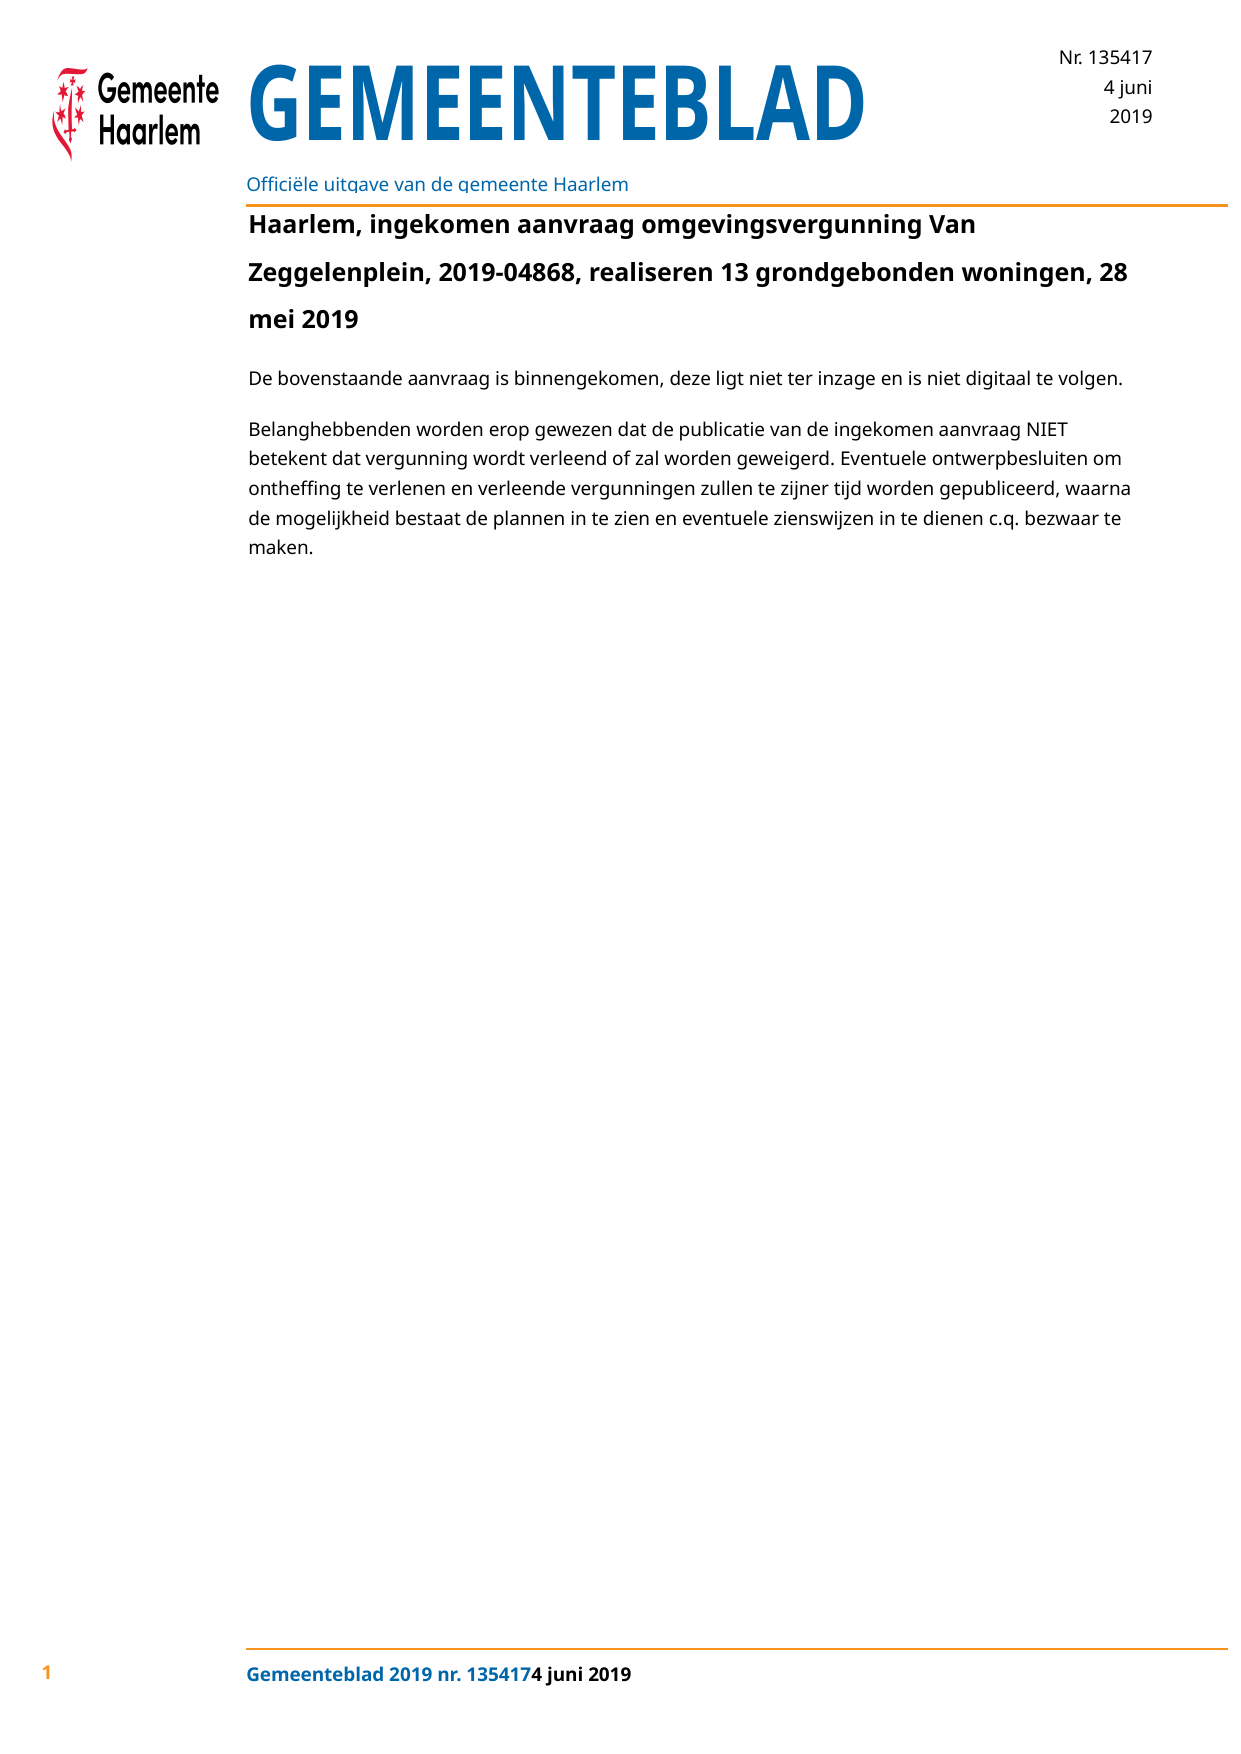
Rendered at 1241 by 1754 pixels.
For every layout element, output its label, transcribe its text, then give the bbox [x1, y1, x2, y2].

text Belanghebbenden worden erop gewezen dat de publicatie van de ingekomen aanvraag NIET betekent dat vergunning wordt verleend of zal worden geweigerd. Eventuele ontwerpbesluiten om ontheffing te verlenen en verleende vergunningen zullen te zijner tijd worden gepubliceerd, waarna de mogelijkheid bestaat de plannen in te zien en eventuele zienswijzen in te dienen c.q. bezwaar te maken. [248, 416, 1152, 560]
picture [41, 47, 231, 172]
text Haarlem, ingekomen aanvraag omgevingsvergunning Van Zeggelenplein, 2019-04868, realiseren 13 grondgebonden woningen, 28 mei 2019 [248, 207, 1152, 336]
text De bovenstaande aanvraag is binnengekomen, deze ligt niet ter inzage en is niet digitaal te volgen. [248, 366, 1152, 391]
